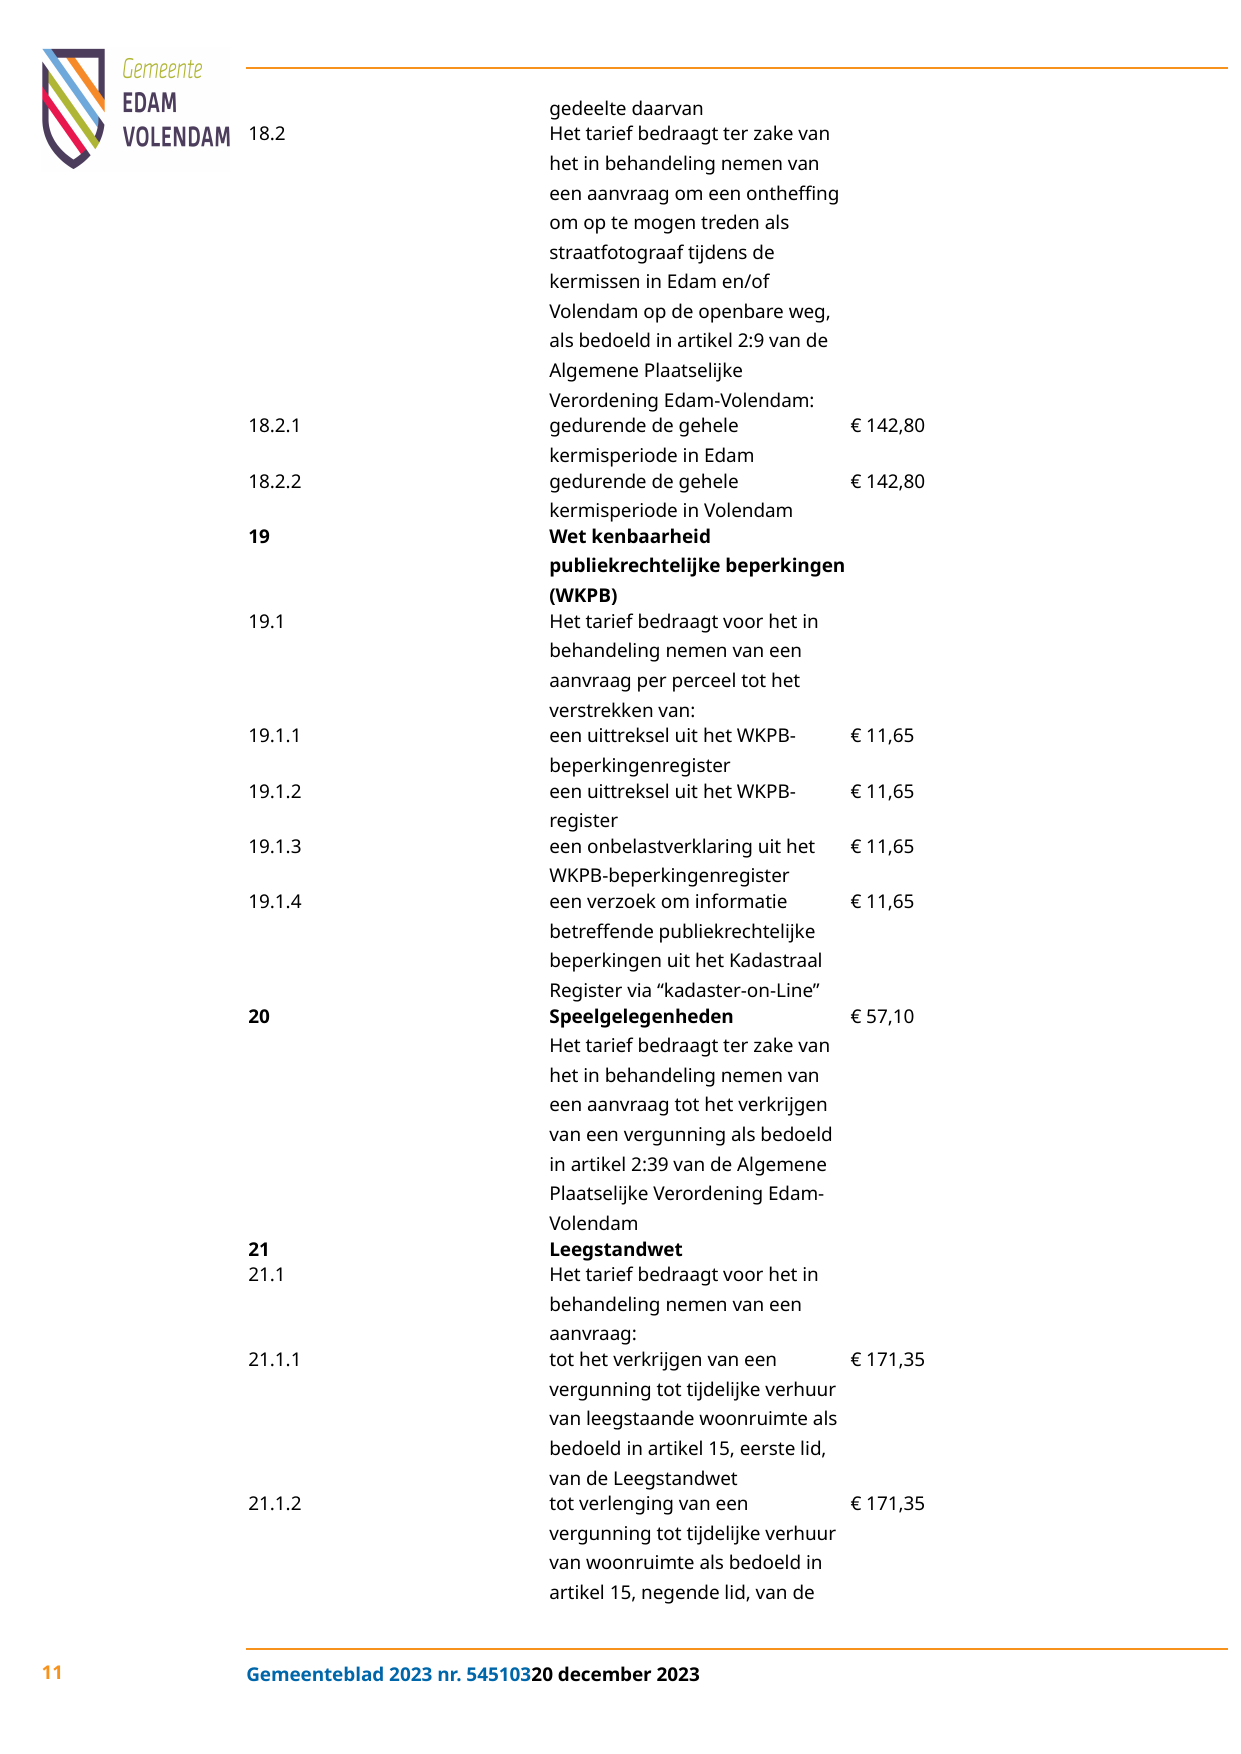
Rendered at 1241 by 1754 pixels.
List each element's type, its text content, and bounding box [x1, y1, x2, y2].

table_cell een verzoek om informatie betreffende publiekrechtelijke beperkingen uit het Kadastraal Register via “kadaster-on-Line” [549, 889, 850, 1003]
table_cell een uittreksel uit het WKPB-beperkingenregister [549, 723, 850, 778]
table_cell 21.1 [248, 1261, 549, 1346]
table_cell tot het verkrijgen van een vergunning tot tijdelijke verhuur van leegstaande woonruimte als bedoeld in artikel 15, eerste lid, van de Leegstandwet [549, 1346, 850, 1490]
table_cell 18.2.2 [248, 468, 549, 523]
table_cell gedeelte daarvan [549, 95, 850, 121]
table_cell 19.1.3 [248, 833, 549, 888]
table_cell een onbelastverklaring uit het WKPB-beperkingenregister [549, 833, 850, 888]
table_cell € 11,65 [850, 889, 1152, 1003]
table_cell tot verlenging van een vergunning tot tijdelijke verhuur van woonruimte als bedoeld in artikel 15, negende lid, van de [549, 1490, 850, 1605]
table_cell € 142,80 [850, 413, 1152, 468]
table_cell gedurende de gehele kermisperiode in Volendam [549, 468, 850, 523]
table_cell € 171,35 [850, 1346, 1152, 1490]
table_cell 19.1 [248, 608, 549, 722]
table_cell 20 [248, 1003, 549, 1236]
table_cell € 11,65 [850, 778, 1152, 833]
table_cell € 57,10 [850, 1003, 1152, 1236]
table_cell 19 [248, 523, 549, 608]
table_cell 21.1.1 [248, 1346, 549, 1490]
table_cell € 11,65 [850, 833, 1152, 888]
table_cell € 171,35 [850, 1490, 1152, 1605]
table_cell [248, 95, 549, 121]
table_cell Het tarief bedraagt voor het in behandeling nemen van een aanvraag: [549, 1261, 850, 1346]
table_cell [850, 608, 1152, 722]
table_cell Wet kenbaarheid publiekrechtelijke beperkingen (WKPB) [549, 523, 850, 608]
table_cell 19.1.1 [248, 723, 549, 778]
table_cell 18.2.1 [248, 413, 549, 468]
table_cell € 142,80 [850, 468, 1152, 523]
table_cell [850, 95, 1152, 121]
table_cell Leegstandwet [549, 1236, 850, 1261]
table_cell [850, 121, 1152, 412]
table_cell Speelgelegenheden Het tarief bedraagt ter zake van het in behandeling nemen van een aanvraag tot het verkrijgen van een vergunning als bedoeld in artikel 2:39 van de Algemene Plaatselijke Verordening Edam-Volendam [549, 1003, 850, 1236]
table_cell [850, 1236, 1152, 1261]
table_cell 19.1.4 [248, 889, 549, 1003]
table_cell [850, 523, 1152, 608]
table_cell 21 [248, 1236, 549, 1261]
table_cell 19.1.2 [248, 778, 549, 833]
table_cell 18.2 [248, 121, 549, 412]
table_cell een uittreksel uit het WKPB-register [549, 778, 850, 833]
table_cell Het tarief bedraagt ter zake van het in behandeling nemen van een aanvraag om een ontheffing om op te mogen treden als straatfotograaf tijdens de kermissen in Edam en/of Volendam op de openbare weg, als bedoeld in artikel 2:9 van de Algemene Plaatselijke Verordening Edam-Volendam: [549, 121, 850, 412]
picture [41, 47, 231, 172]
table_cell 21.1.2 [248, 1490, 549, 1605]
table_cell € 11,65 [850, 723, 1152, 778]
table_cell [850, 1261, 1152, 1346]
table_cell gedurende de gehele kermisperiode in Edam [549, 413, 850, 468]
table_cell Het tarief bedraagt voor het in behandeling nemen van een aanvraag per perceel tot het verstrekken van: [549, 608, 850, 722]
